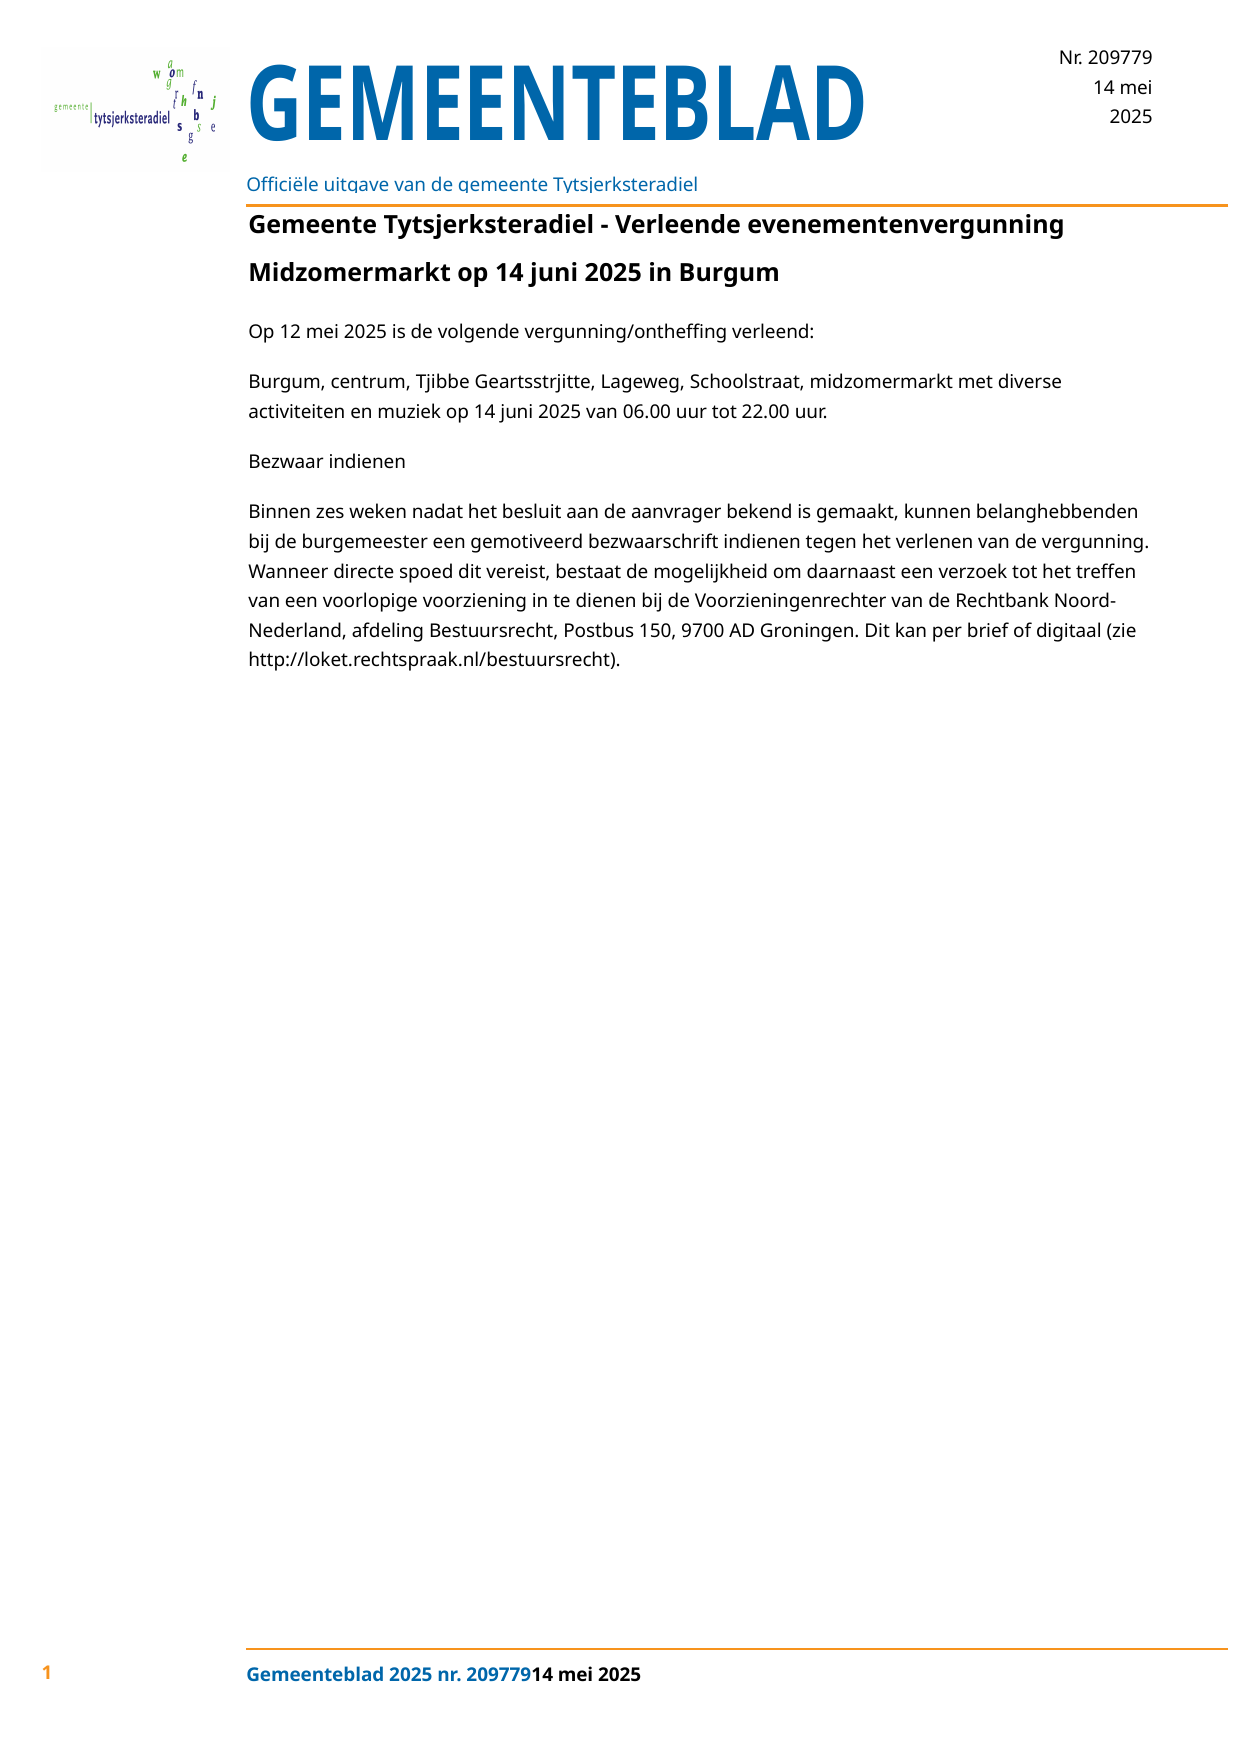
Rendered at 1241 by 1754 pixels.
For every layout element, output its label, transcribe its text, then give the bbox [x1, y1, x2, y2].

text Burgum, centrum, Tjibbe Geartsstrjitte, Lageweg, Schoolstraat, midzomermarkt met diverse activiteiten en muziek op 14 juni 2025 van 06.00 uur tot 22.00 uur. [248, 368, 1152, 424]
text Gemeente Tytsjerksteradiel - Verleende evenementenvergunning Midzomermarkt op 14 juni 2025 in Burgum [248, 207, 1152, 288]
text Binnen zes weken nadat het besluit aan de aanvrager bekend is gemaakt, kunnen belanghebbenden bij de burgemeester een gemotiveerd bezwaarschrift indienen tegen het verlenen van de vergunning. Wanneer directe spoed dit vereist, bestaat de mogelijkheid om daarnaast een verzoek tot het treffen van een voorlopige voorziening in te dienen bij de Voorzieningenrechter van de Rechtbank Noord-Nederland, afdeling Bestuursrecht, Postbus 150, 9700 AD Groningen. Dit kan per brief of digitaal (zie http://loket.rechtspraak.nl/bestuursrecht). [248, 499, 1152, 672]
picture [41, 47, 231, 172]
text Bezwaar indienen [248, 448, 1152, 474]
text Op 12 mei 2025 is de volgende vergunning/ontheffing verleend: [248, 318, 1152, 344]
